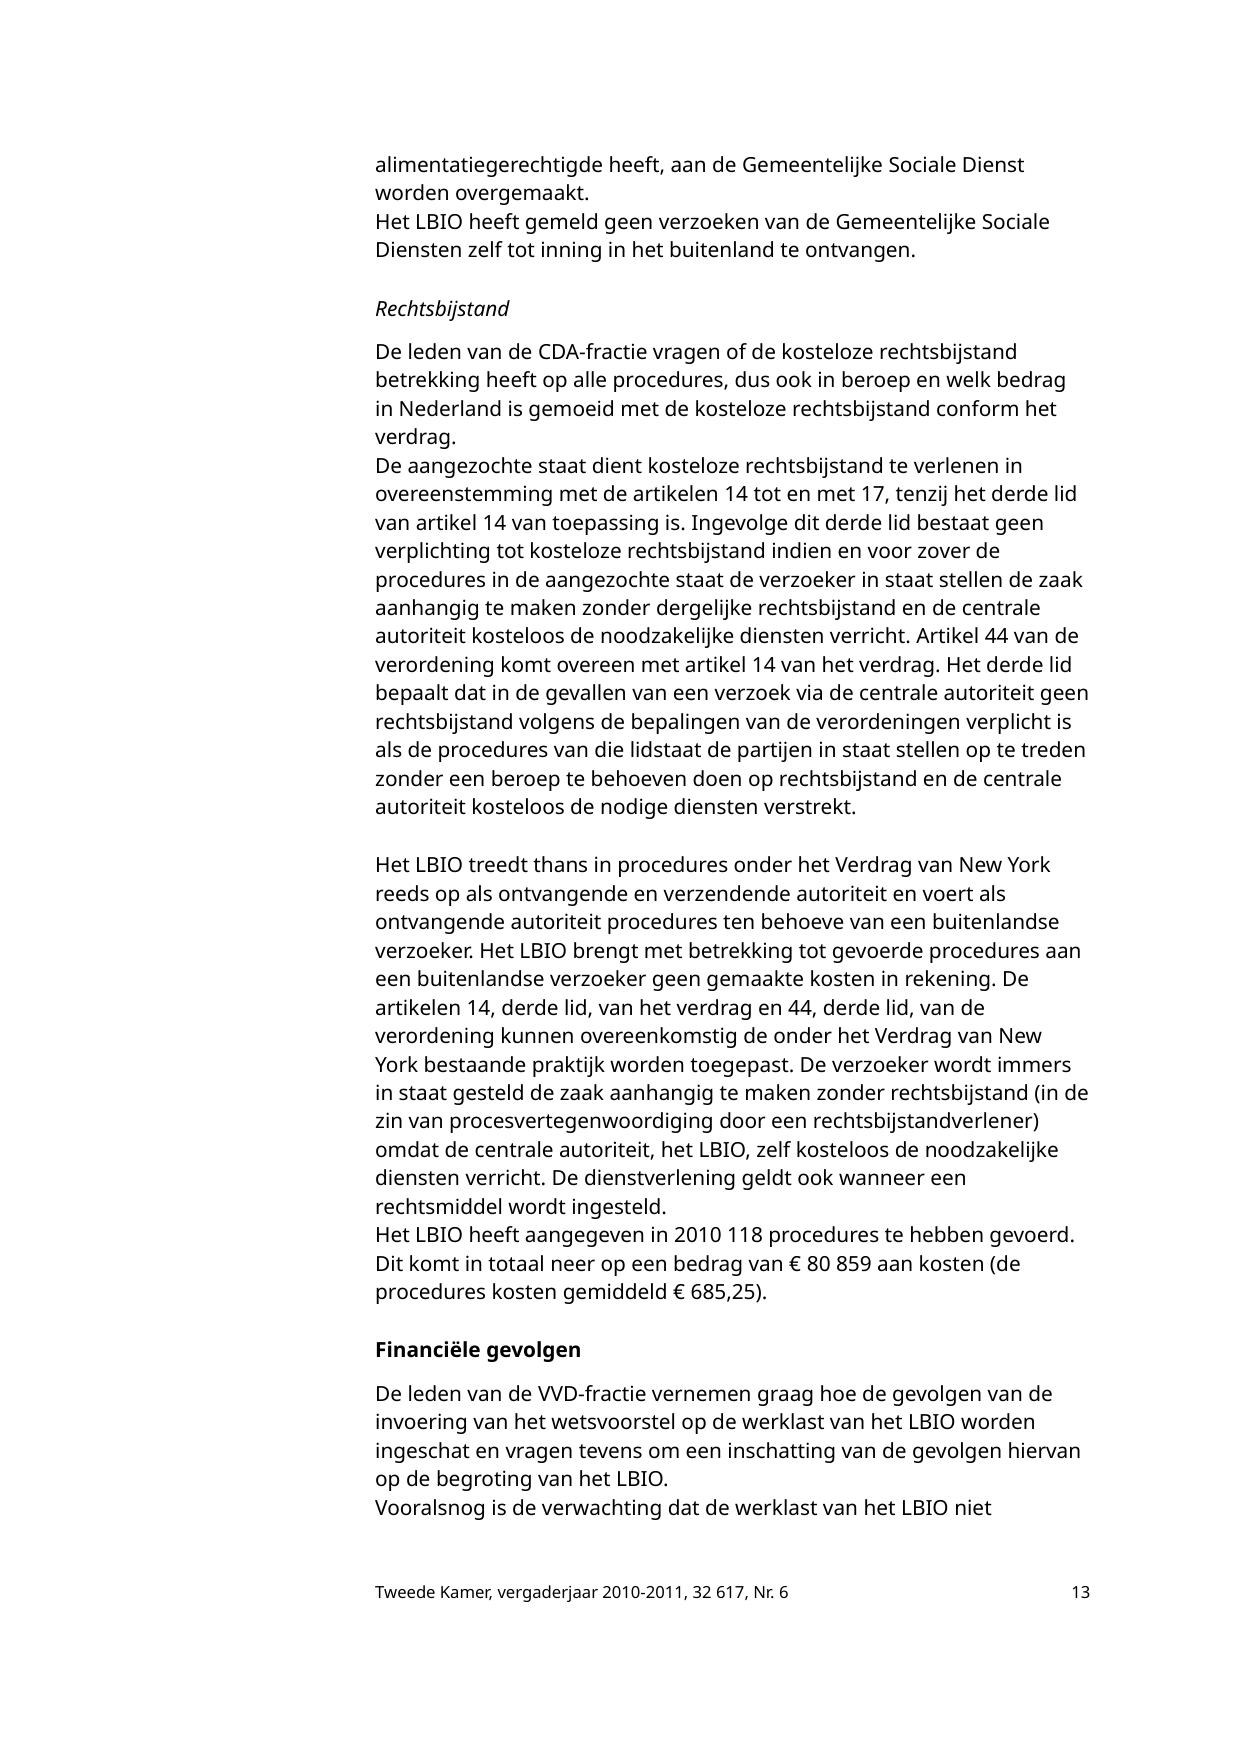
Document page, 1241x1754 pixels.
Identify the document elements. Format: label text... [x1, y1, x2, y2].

text Het LBIO heeft aangegeven in 2010 118 procedures te hebben gevoerd. Dit komt in totaal neer op een bedrag van € 80 859 aan kosten (de procedures kosten gemiddeld € 685,25). [375, 1220, 1090, 1306]
text Het LBIO treedt thans in procedures onder het Verdrag van New York reeds op als ontvangende en verzendende autoriteit en voert als ontvangende autoriteit procedures ten behoeve van een buitenlandse verzoeker. Het LBIO brengt met betrekking tot gevoerde procedures aan een buitenlandse verzoeker geen gemaakte kosten in rekening. De artikelen 14, derde lid, van het verdrag en 44, derde lid, van de verordening kunnen overeenkomstig de onder het Verdrag van New York bestaande praktijk worden toegepast. De verzoeker wordt immers in staat gesteld de zaak aanhangig te maken zonder rechtsbijstand (in de zin van procesvertegenwoordiging door een rechtsbijstandverlener) omdat de centrale autoriteit, het LBIO, zelf kosteloos de noodzakelijke diensten verricht. De dienstverlening geldt ook wanneer een rechtsmiddel wordt ingesteld. [375, 851, 1090, 1220]
text Het LBIO heeft gemeld geen verzoeken van de Gemeentelijke Sociale Diensten zelf tot inning in het buitenland te ontvangen. [375, 207, 1090, 264]
text alimentatiegerechtigde heeft, aan de Gemeentelijke Sociale Dienst worden overgemaakt. [375, 150, 1090, 207]
text Vooralsnog is de verwachting dat de werklast van het LBIO niet [375, 1493, 1090, 1521]
text De aangezochte staat dient kosteloze rechtsbijstand te verlenen in overeenstemming met de artikelen 14 tot en met 17, tenzij het derde lid van artikel 14 van toepassing is. Ingevolge dit derde lid bestaat geen verplichting tot kosteloze rechtsbijstand indien en voor zover de procedures in de aangezochte staat de verzoeker in staat stellen de zaak aanhangig te maken zonder dergelijke rechtsbijstand en de centrale autoriteit kosteloos de noodzakelijke diensten verricht. Artikel 44 van de verordening komt overeen met artikel 14 van het verdrag. Het derde lid bepaalt dat in de gevallen van een verzoek via de centrale autoriteit geen rechtsbijstand volgens de bepalingen van de verordeningen verplicht is als de procedures van die lidstaat de partijen in staat stellen op te treden zonder een beroep te behoeven doen op rechtsbijstand en de centrale autoriteit kosteloos de nodige diensten verstrekt. [375, 451, 1090, 821]
text De leden van de VVD-fractie vernemen graag hoe de gevolgen van de invoering van het wetsvoorstel op de werklast van het LBIO worden ingeschat en vragen tevens om een inschatting van de gevolgen hiervan op de begroting van het LBIO. [375, 1379, 1090, 1493]
text Rechtsbijstand [375, 294, 1090, 322]
text Financiële gevolgen [375, 1336, 1090, 1364]
text De leden van de CDA-fractie vragen of de kosteloze rechtsbijstand betrekking heeft op alle procedures, dus ook in beroep en welk bedrag in Nederland is gemoeid met de kosteloze rechtsbijstand conform het verdrag. [375, 337, 1090, 451]
